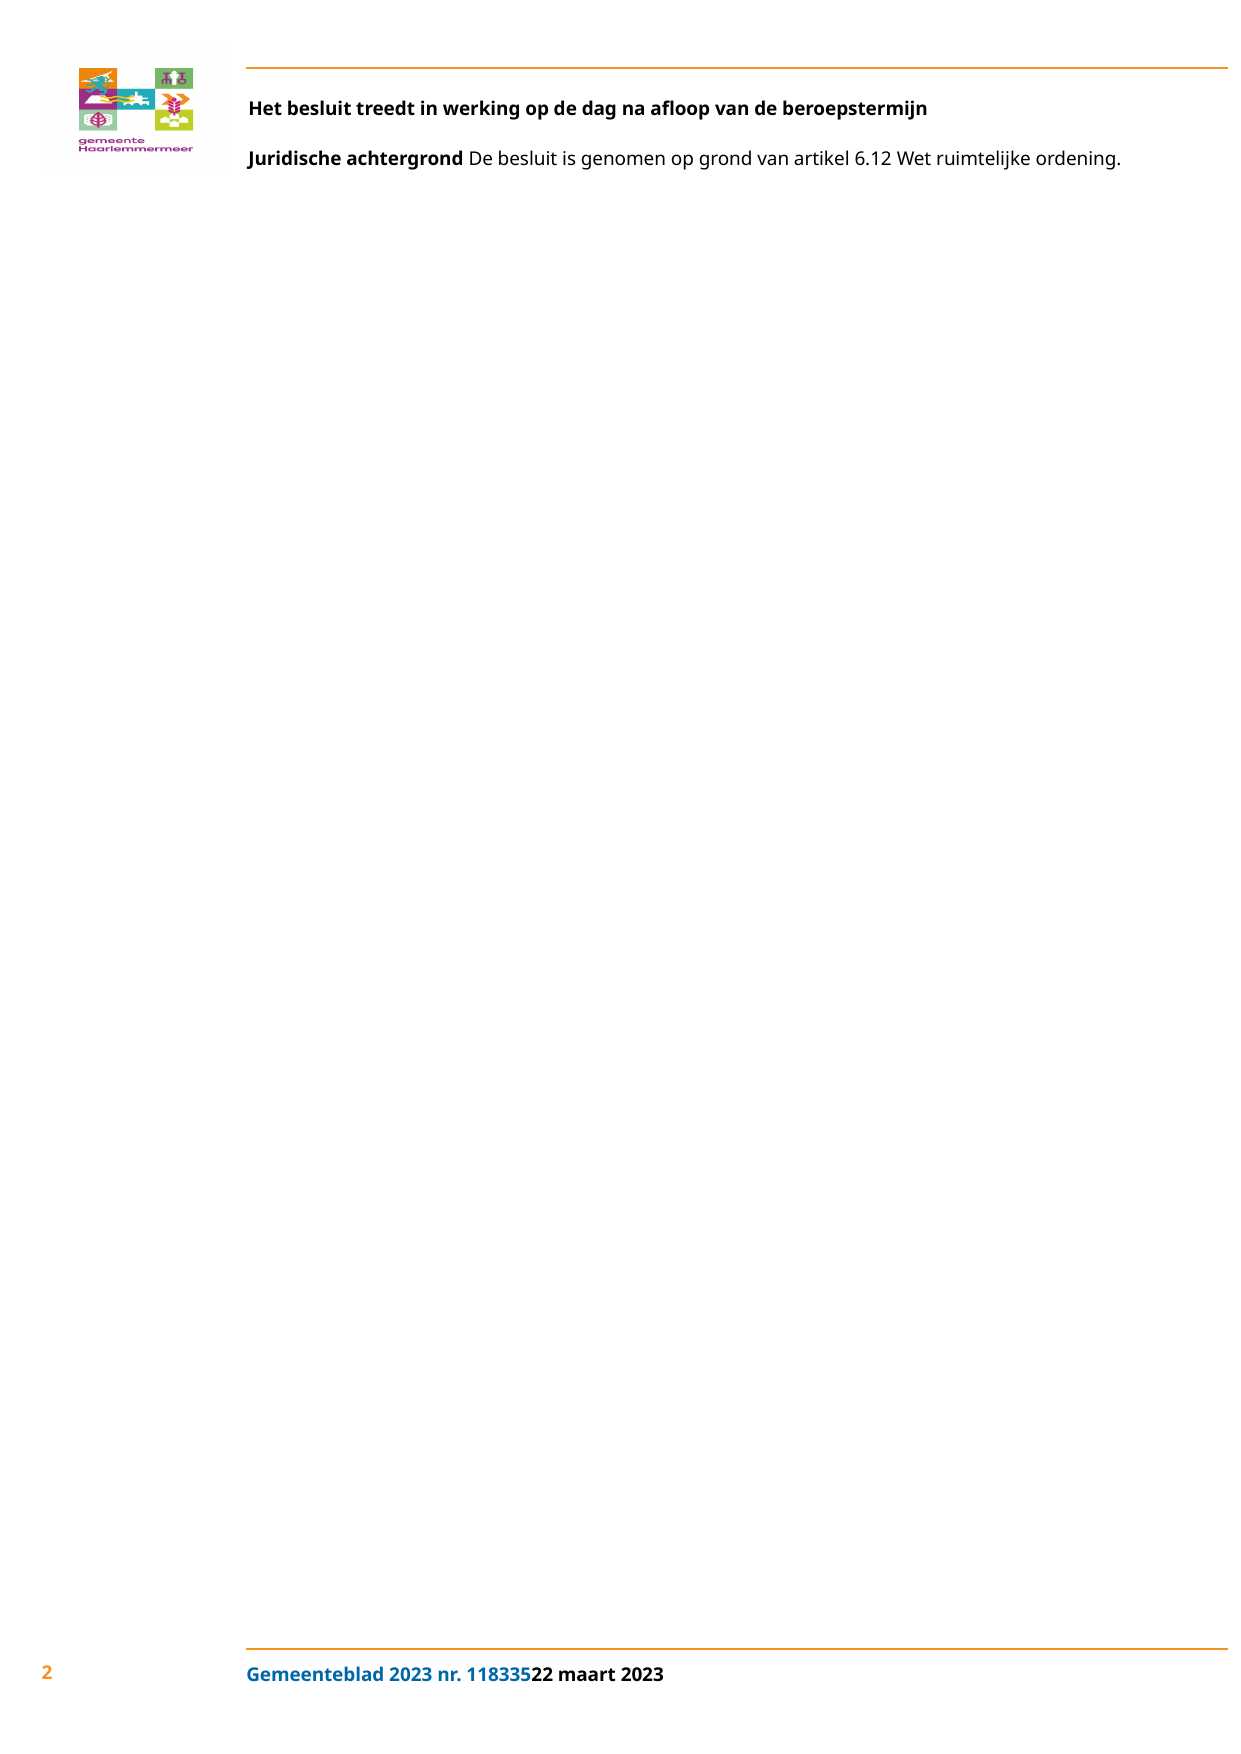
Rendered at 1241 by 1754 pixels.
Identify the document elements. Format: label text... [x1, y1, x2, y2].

text Juridische achtergrond De besluit is genomen op grond van artikel 6.12 Wet ruimtelijke ordening. [248, 145, 1152, 171]
text Het besluit treedt in werking op de dag na afloop van de beroepstermijn [248, 95, 1152, 121]
picture [41, 47, 231, 172]
